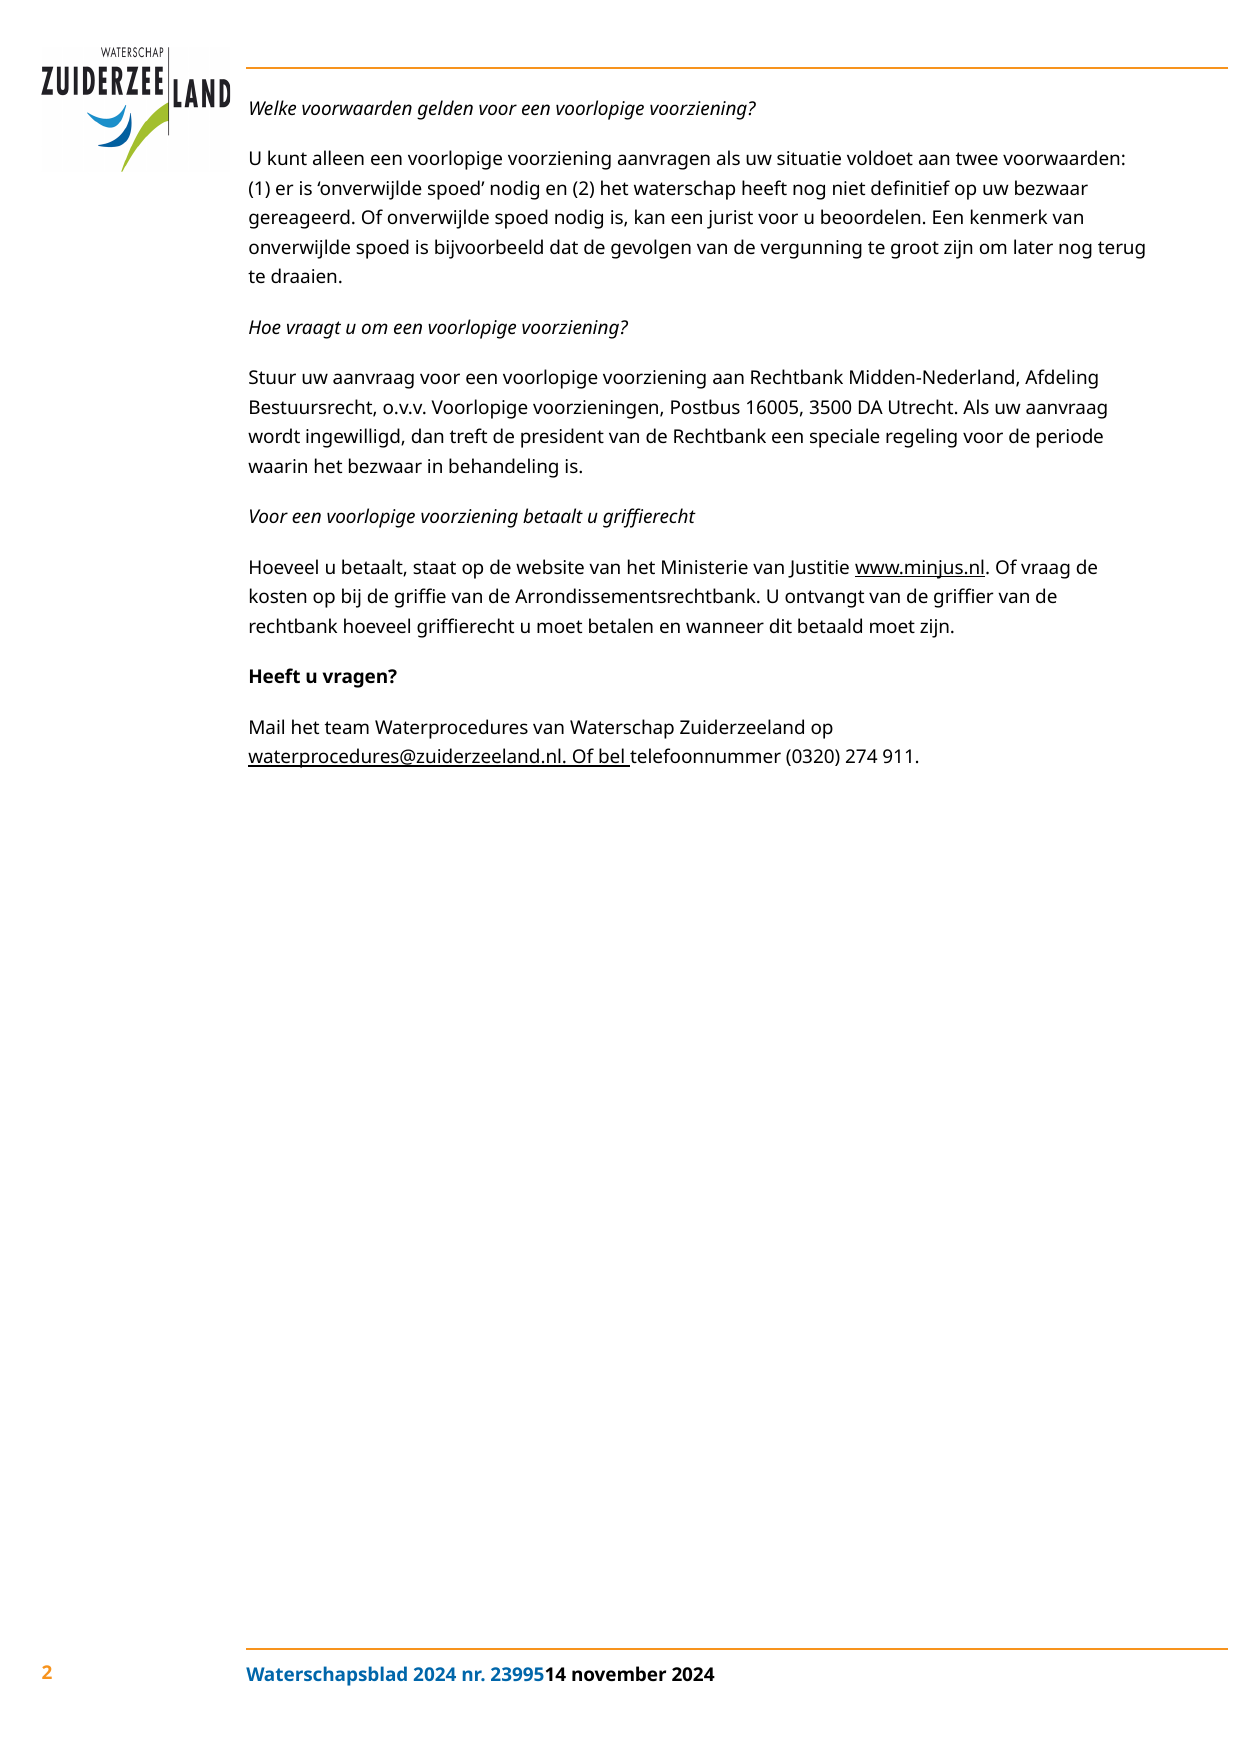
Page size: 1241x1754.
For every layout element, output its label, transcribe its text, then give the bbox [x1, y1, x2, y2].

picture [41, 47, 231, 172]
text Mail het team Waterprocedures van Waterschap Zuiderzeeland op waterprocedures@zuiderzeeland.nl. Of bel telefoonnummer (0320) 274 911. [248, 714, 1152, 769]
text Welke voorwaarden gelden voor een voorlopige voorziening? [248, 95, 1152, 121]
text Hoeveel u betaalt, staat op de website van het Ministerie van Justitie www.minjus.nl. Of vraag de kosten op bij de griffie van de Arrondissementsrechtbank. U ontvangt van de griffier van de rechtbank hoeveel griffierecht u moet betalen en wanneer dit betaald moet zijn. [248, 554, 1152, 639]
text Voor een voorlopige voorziening betaalt u griffierecht [248, 503, 1152, 529]
text Heeft u vragen? [248, 663, 1152, 689]
text Hoe vraagt u om een voorlopige voorziening? [248, 314, 1152, 340]
text Stuur uw aanvraag voor een voorlopige voorziening aan Rechtbank Midden-Nederland, Afdeling Bestuursrecht, o.v.v. Voorlopige voorzieningen, Postbus 16005, 3500 DA Utrecht. Als uw aanvraag wordt ingewilligd, dan treft de president van de Rechtbank een speciale regeling voor de periode waarin het bezwaar in behandeling is. [248, 364, 1152, 479]
text U kunt alleen een voorlopige voorziening aanvragen als uw situatie voldoet aan twee voorwaarden: (1) er is ‘onverwijlde spoed’ nodig en (2) het waterschap heeft nog niet definitief op uw bezwaar gereageerd. Of onverwijlde spoed nodig is, kan een jurist voor u beoordelen. Een kenmerk van onverwijlde spoed is bijvoorbeeld dat de gevolgen van de vergunning te groot zijn om later nog terug te draaien. [248, 145, 1152, 289]
